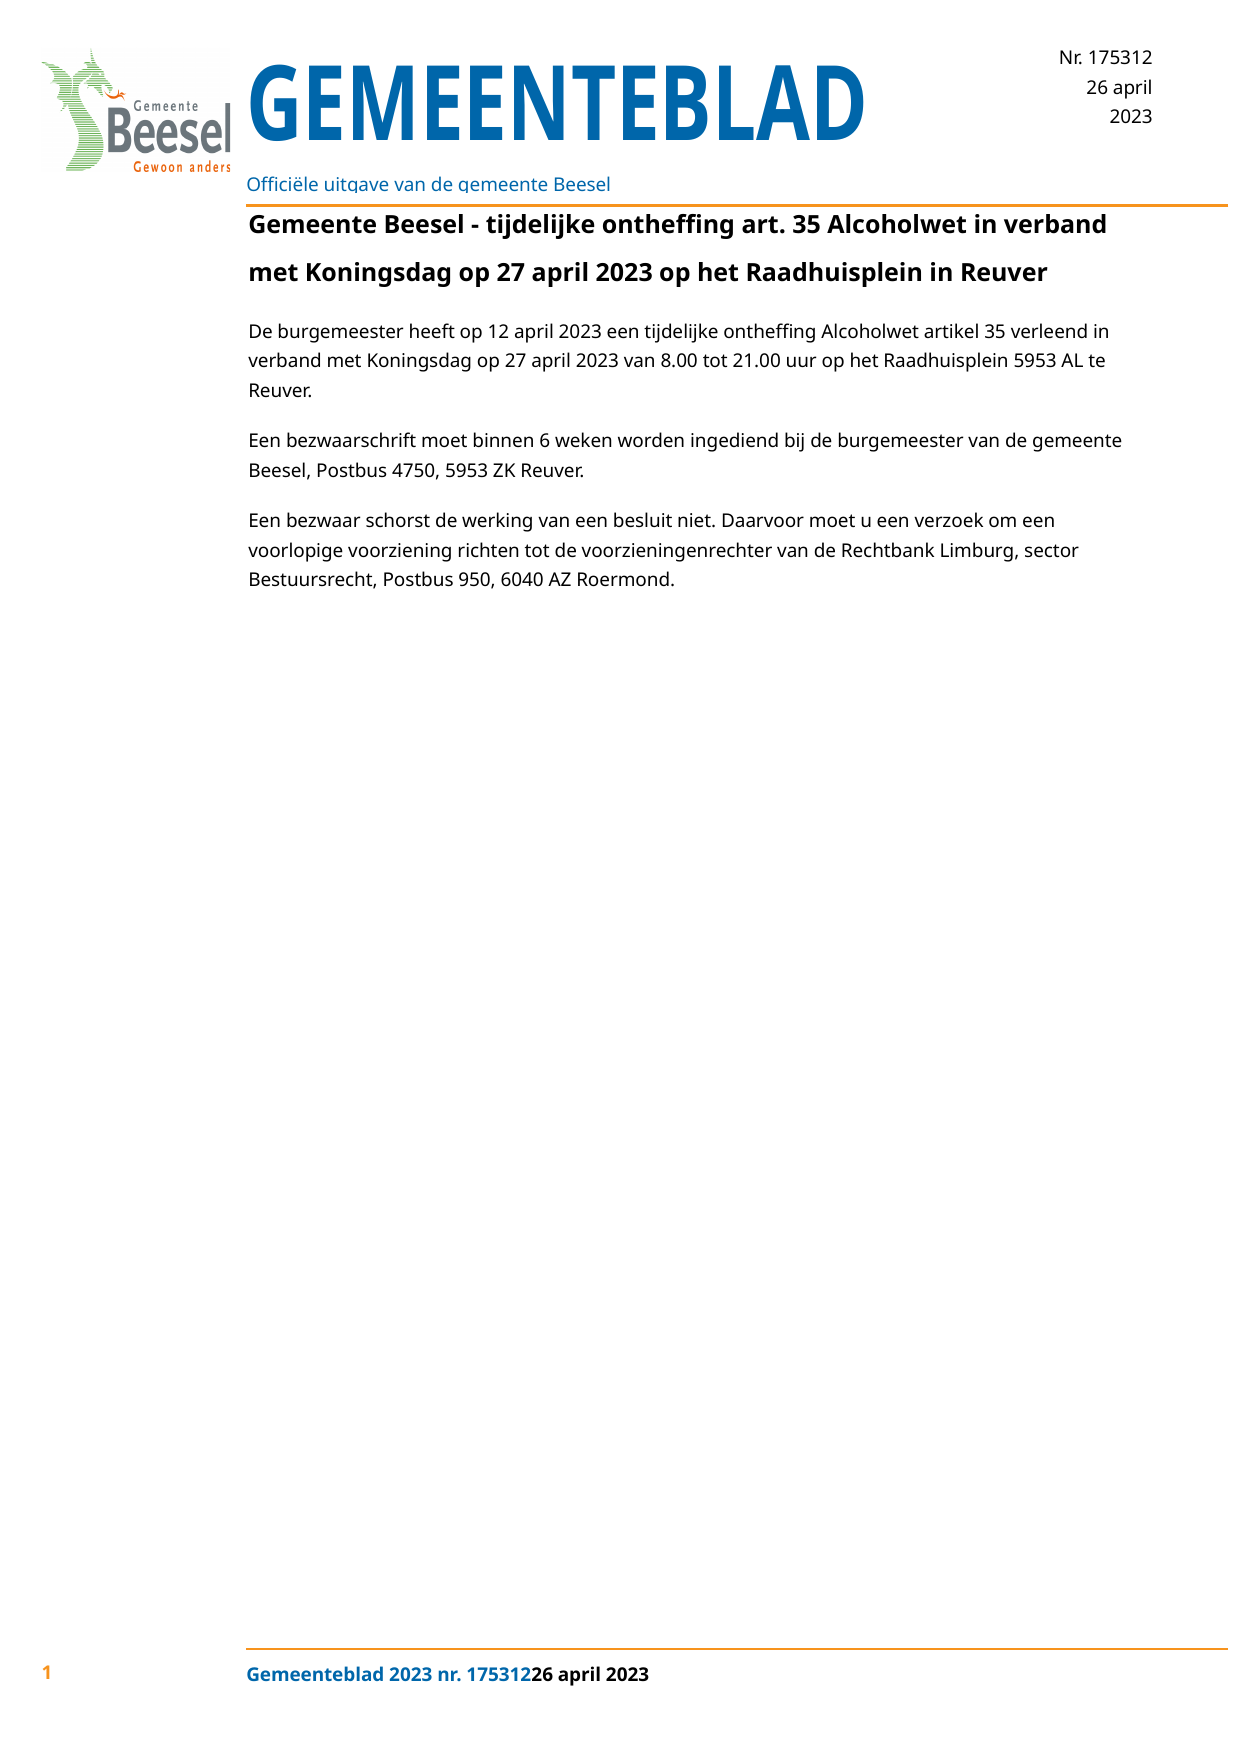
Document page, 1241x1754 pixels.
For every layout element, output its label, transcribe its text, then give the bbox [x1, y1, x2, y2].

text Een bezwaar schorst de werking van een besluit niet. Daarvoor moet u een verzoek om een voorlopige voorziening richten tot de voorzieningenrechter van de Rechtbank Limburg, sector Bestuursrecht, Postbus 950, 6040 AZ Roermond. [248, 507, 1152, 592]
text Een bezwaarschrift moet binnen 6 weken worden ingediend bij de burgemeester van de gemeente Beesel, Postbus 4750, 5953 ZK Reuver. [248, 427, 1152, 483]
text Gemeente Beesel - tijdelijke ontheffing art. 35 Alcoholwet in verband met Koningsdag op 27 april 2023 op het Raadhuisplein in Reuver [248, 207, 1152, 288]
picture [41, 47, 231, 172]
text De burgemeester heeft op 12 april 2023 een tijdelijke ontheffing Alcoholwet artikel 35 verleend in verband met Koningsdag op 27 april 2023 van 8.00 tot 21.00 uur op het Raadhuisplein 5953 AL te Reuver. [248, 318, 1152, 403]
